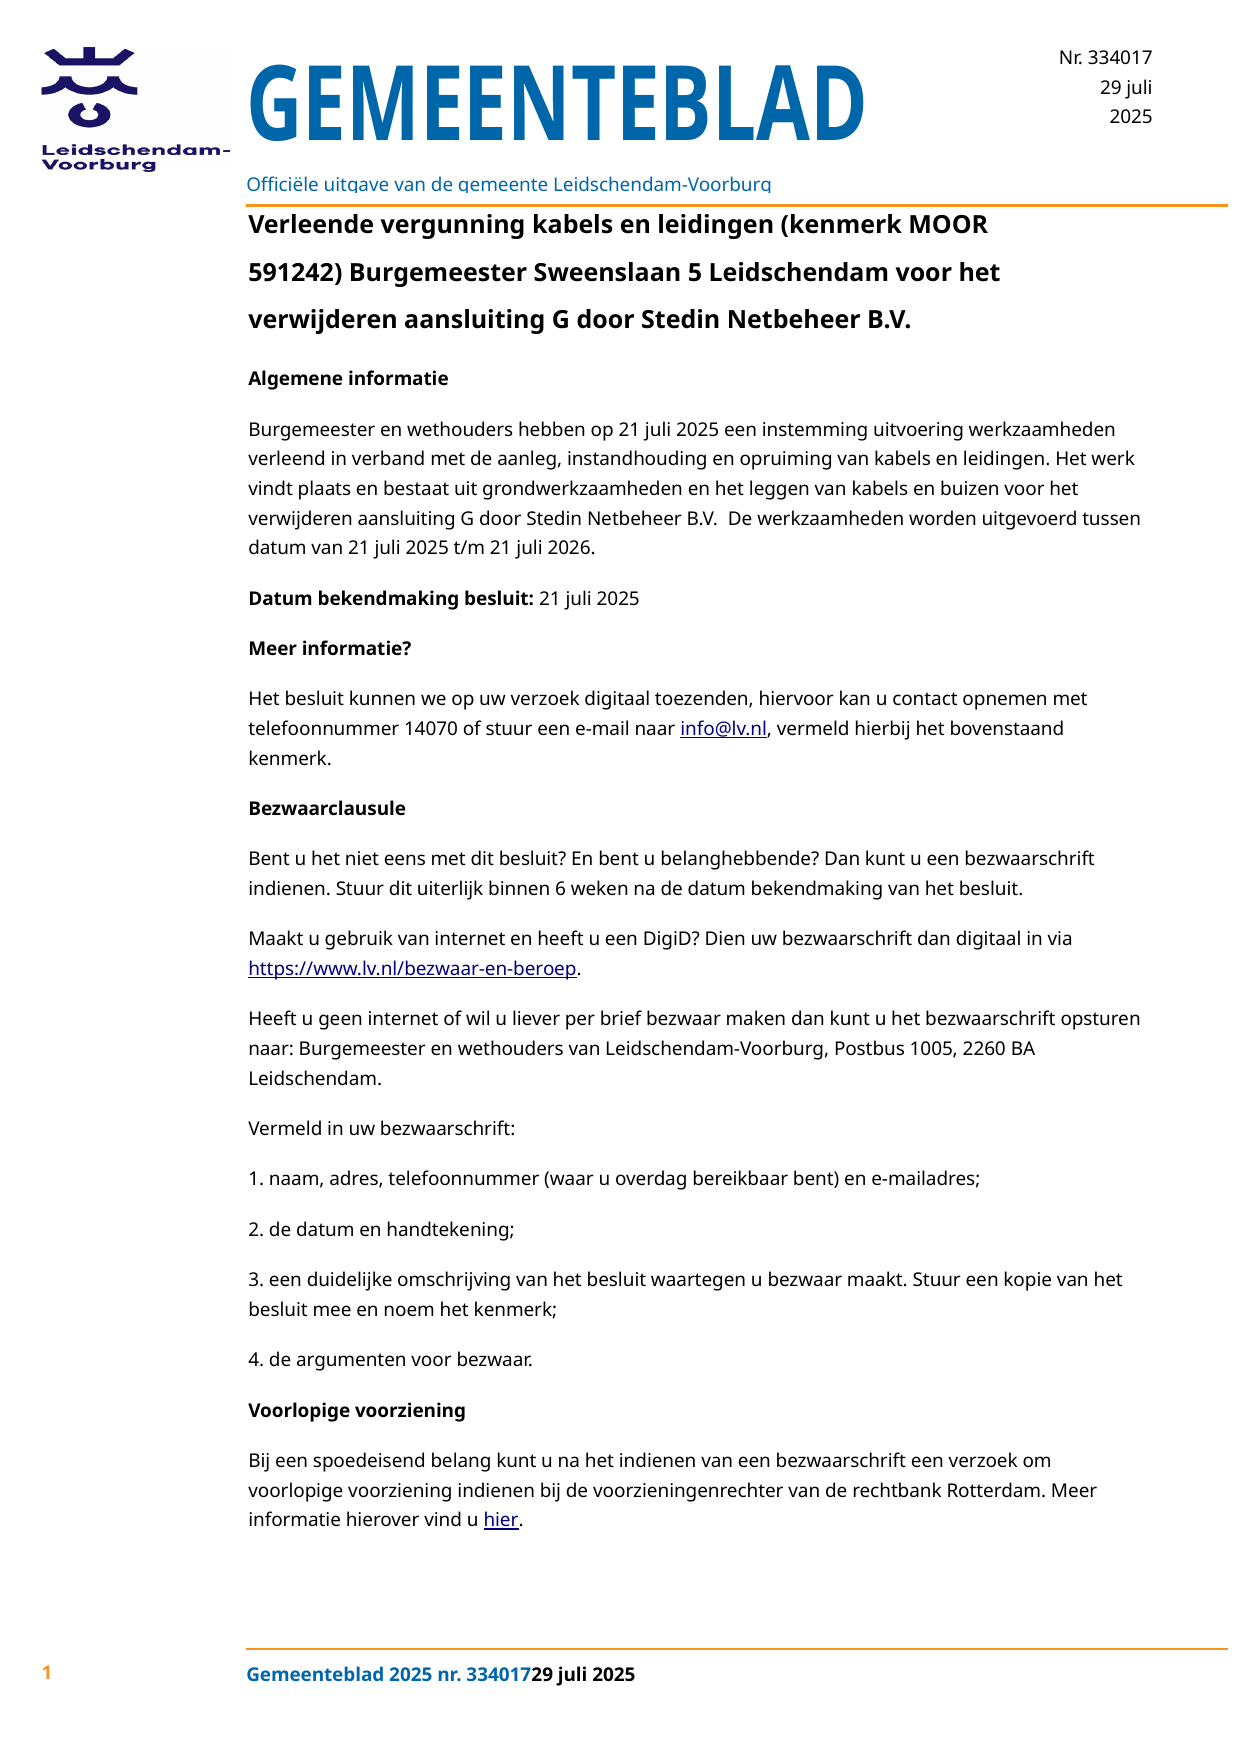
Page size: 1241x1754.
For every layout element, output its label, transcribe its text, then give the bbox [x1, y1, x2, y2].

picture [41, 47, 231, 172]
text Verleende vergunning kabels en leidingen (kenmerk MOOR 591242) Burgemeester Sweenslaan 5 Leidschendam voor het verwijderen aansluiting G door Stedin Netbeheer B.V. [248, 207, 1152, 336]
text 2. de datum en handtekening; [248, 1216, 1152, 1242]
text 3. een duidelijke omschrijving van het besluit waartegen u bezwaar maakt. Stuur een kopie van het besluit mee en noem het kenmerk; [248, 1266, 1152, 1322]
text Voorlopige voorziening [248, 1397, 1152, 1422]
text Het besluit kunnen we op uw verzoek digitaal toezenden, hiervoor kan u contact opnemen met telefoonnummer 14070 of stuur een e-mail naar info@lv.nl, vermeld hierbij het bovenstaand kenmerk. [248, 686, 1152, 770]
text Bent u het niet eens met dit besluit? En bent u belanghebbende? Dan kunt u een bezwaarschrift indienen. Stuur dit uiterlijk binnen 6 weken na de datum bekendmaking van het besluit. [248, 846, 1152, 901]
text Vermeld in uw bezwaarschrift: [248, 1115, 1152, 1141]
text Bij een spoedeisend belang kunt u na het indienen van een bezwaarschrift een verzoek om voorlopige voorziening indienen bij de voorzieningenrechter van de rechtbank Rotterdam. Meer informatie hierover vind u hier. [248, 1447, 1152, 1532]
text Heeft u geen internet of wil u liever per brief bezwaar maken dan kunt u het bezwaarschrift opsturen naar: Burgemeester en wethouders van Leidschendam-Voorburg, Postbus 1005, 2260 BA Leidschendam. [248, 1006, 1152, 1090]
text Burgemeester en wethouders hebben op 21 juli 2025 een instemming uitvoering werkzaamheden verleend in verband met de aanleg, instandhouding en opruiming van kabels en leidingen. Het werk vindt plaats en bestaat uit grondwerkzaamheden en het leggen van kabels en buizen voor het verwijderen aansluiting G door Stedin Netbeheer B.V. De werkzaamheden worden uitgevoerd tussen datum van 21 juli 2025 t/m 21 juli 2026. [248, 416, 1152, 560]
text Datum bekendmaking besluit: 21 juli 2025 [248, 585, 1152, 610]
text Meer informatie? [248, 635, 1152, 661]
text 4. de argumenten voor bezwaar. [248, 1346, 1152, 1372]
text 1. naam, adres, telefoonnummer (waar u overdag bereikbaar bent) en e-mailadres; [248, 1166, 1152, 1191]
text Bezwaarclausule [248, 795, 1152, 821]
text Maakt u gebruik van internet en heeft u een DigiD? Dien uw bezwaarschrift dan digitaal in via https://www.lv.nl/bezwaar-en-beroep. [248, 926, 1152, 981]
text Algemene informatie [248, 366, 1152, 391]
